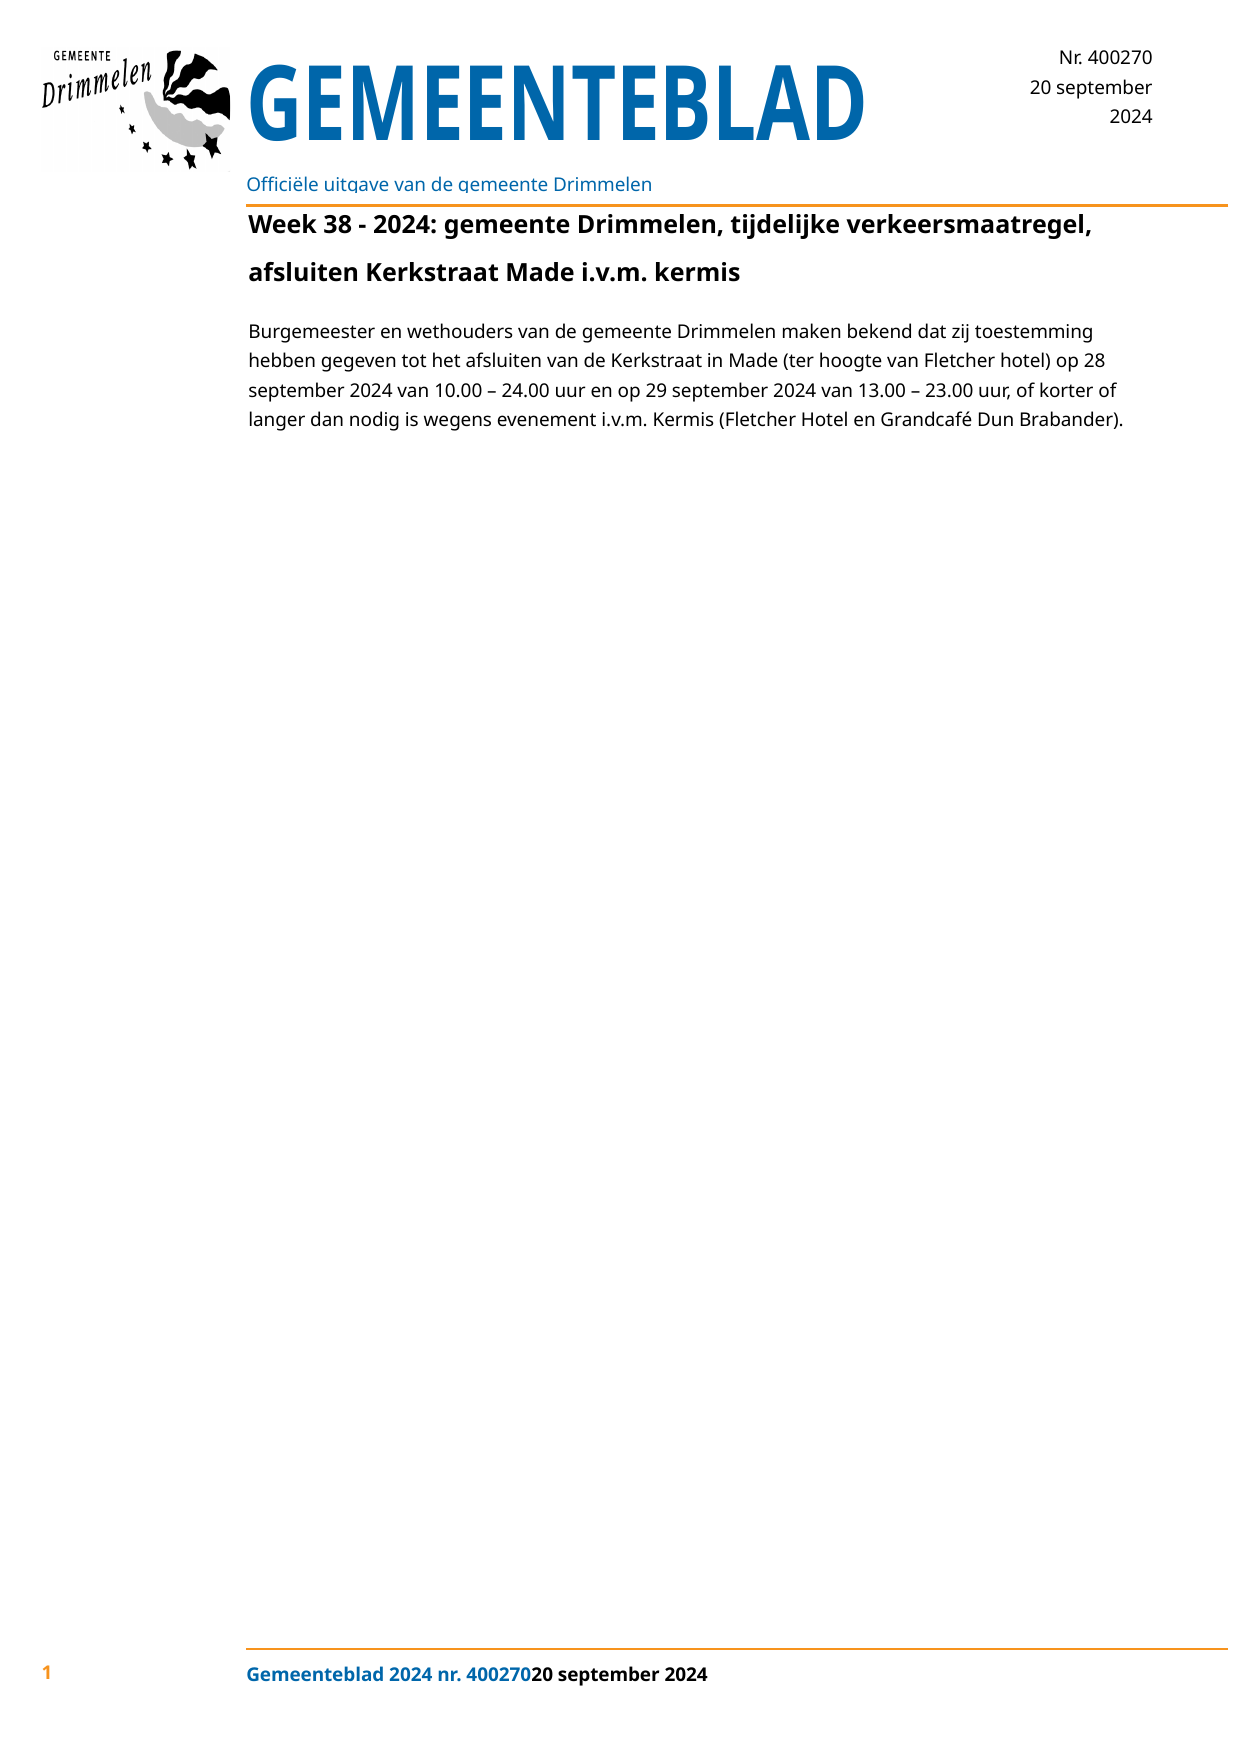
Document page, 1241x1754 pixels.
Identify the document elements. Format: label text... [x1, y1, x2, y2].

text Week 38 - 2024: gemeente Drimmelen, tijdelijke verkeersmaatregel, afsluiten Kerkstraat Made i.v.m. kermis [248, 207, 1152, 288]
text Burgemeester en wethouders van de gemeente Drimmelen maken bekend dat zij toestemming hebben gegeven tot het afsluiten van de Kerkstraat in Made (ter hoogte van Fletcher hotel) op 28 september 2024 van 10.00 – 24.00 uur en op 29 september 2024 van 13.00 – 23.00 uur, of korter of langer dan nodig is wegens evenement i.v.m. Kermis (Fletcher Hotel en Grandcafé Dun Brabander). [248, 318, 1152, 432]
picture [41, 47, 231, 172]
